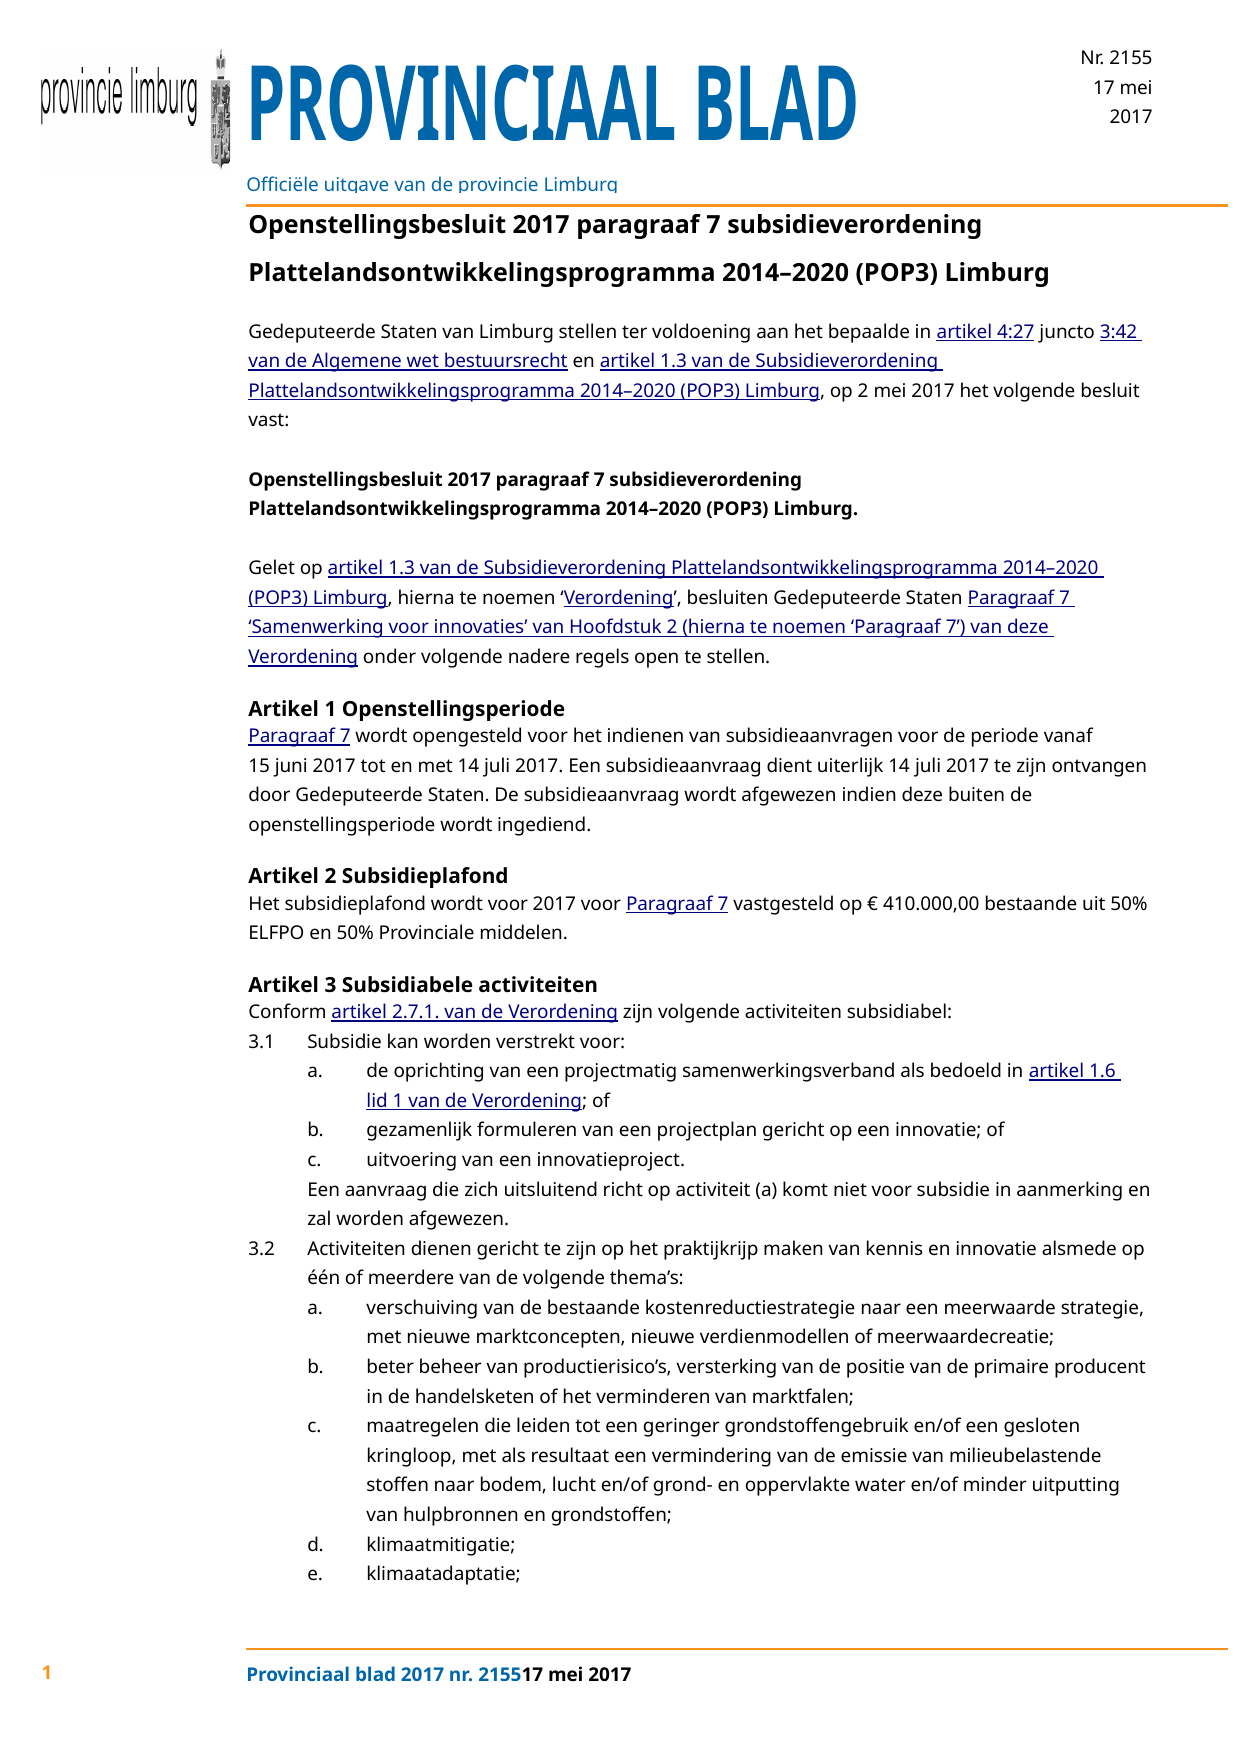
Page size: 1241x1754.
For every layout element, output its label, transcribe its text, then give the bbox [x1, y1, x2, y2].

text Artikel 1 Openstellingsperiode [248, 694, 1152, 722]
text Openstellingsbesluit 2017 paragraaf 7 subsidieverordening Plattelandsontwikkelingsprogramma 2014–2020 (POP3) Limburg [248, 207, 1152, 288]
text Artikel 3 Subsidiabele activiteiten [248, 970, 1152, 998]
list klimaatmitigatie; [307, 1531, 1152, 1556]
text Gedeputeerde Staten van Limburg stellen ter voldoening aan het bepaalde in artikel 4:27 juncto 3:42 van de Algemene wet bestuursrecht en artikel 1.3 van de Subsidieverordening Plattelandsontwikkelingsprogramma 2014–2020 (POP3) Limburg, op 2 mei 2017 het volgende besluit vast: [248, 318, 1152, 432]
list Subsidie kan worden verstrekt voor: [248, 1028, 1152, 1053]
list verschuiving van de bestaande kostenreductiestrategie naar een meerwaarde strategie, met nieuwe marktconcepten, nieuwe verdienmodellen of meerwaardecreatie; [307, 1294, 1152, 1349]
list Activiteiten dienen gericht te zijn op het praktijkrijp maken van kennis en innovatie alsmede op één of meerdere van de volgende thema’s: [248, 1235, 1152, 1290]
list beter beheer van productierisico’s, versterking van de positie van de primaire producent in de handelsketen of het verminderen van marktfalen; [307, 1353, 1152, 1408]
text Conform artikel 2.7.1. van de Verordening zijn volgende activiteiten subsidiabel: [248, 998, 1152, 1024]
list maatregelen die leiden tot een geringer grondstoffengebruik en/of een gesloten kringloop, met als resultaat een vermindering van de emissie van milieubelastende stoffen naar bodem, lucht en/of grond- en oppervlakte water en/of minder uitputting van hulpbronnen en grondstoffen; [307, 1412, 1152, 1527]
list de oprichting van een projectmatig samenwerkingsverband als bedoeld in artikel 1.6 lid 1 van de Verordening; of [307, 1057, 1152, 1113]
list klimaatadaptatie; [307, 1560, 1152, 1586]
list uitvoering van een innovatieproject. [307, 1146, 1152, 1172]
text Paragraaf 7 wordt opengesteld voor het indienen van subsidieaanvragen voor de periode vanaf 15 juni 2017 tot en met 14 juli 2017. Een subsidieaanvraag dient uiterlijk 14 juli 2017 te zijn ontvangen door Gedeputeerde Staten. De subsidieaanvraag wordt afgewezen indien deze buiten de openstellingsperiode wordt ingediend. [248, 722, 1152, 837]
list Een aanvraag die zich uitsluitend richt op activiteit (a) komt niet voor subsidie in aanmerking en zal worden afgewezen. [248, 1176, 1152, 1231]
text Openstellingsbesluit 2017 paragraaf 7 subsidieverordening Plattelandsontwikkelingsprogramma 2014–2020 (POP3) Limburg. [248, 466, 1152, 521]
text Het subsidieplafond wordt voor 2017 voor Paragraaf 7 vastgesteld op € 410.000,00 bestaande uit 50% ELFPO en 50% Provinciale middelen. [248, 890, 1152, 945]
picture [41, 47, 231, 172]
text Artikel 2 Subsidieplafond [248, 861, 1152, 890]
text Gelet op artikel 1.3 van de Subsidieverordening Plattelandsontwikkelingsprogramma 2014–2020 (POP3) Limburg, hierna te noemen ‘Verordening’, besluiten Gedeputeerde Staten Paragraaf 7 ‘Samenwerking voor innovaties’ van Hoofdstuk 2 (hierna te noemen ‘Paragraaf 7’) van deze Verordening onder volgende nadere regels open te stellen. [248, 554, 1152, 669]
list gezamenlijk formuleren van een projectplan gericht op een innovatie; of [307, 1117, 1152, 1142]
